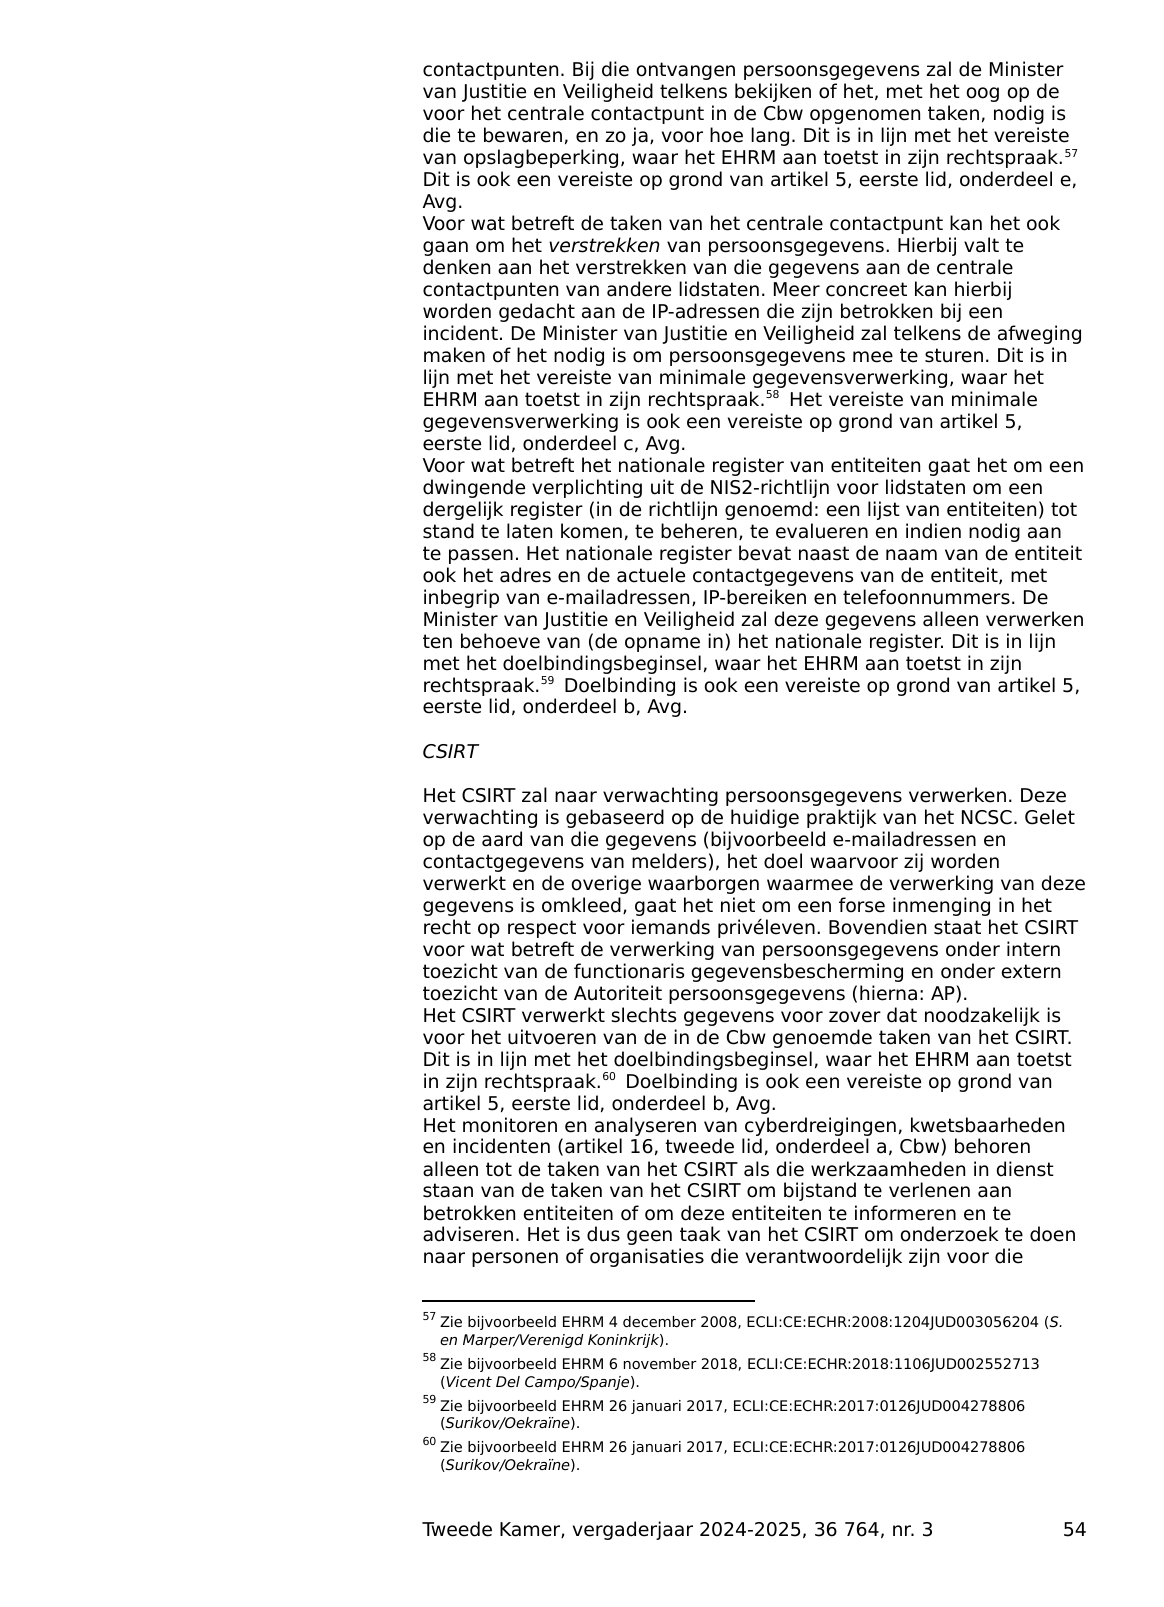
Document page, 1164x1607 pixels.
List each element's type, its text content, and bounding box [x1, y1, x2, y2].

text Het monitoren en analyseren van cyberdreigingen, kwetsbaarheden en incidenten (artikel 16, tweede lid, onderdeel a, Cbw) behoren alleen tot de taken van het CSIRT als die werkzaamheden in dienst staan van de taken van het CSIRT om bijstand te verlenen aan betrokken entiteiten of om deze entiteiten te informeren en te adviseren. Het is dus geen taak van het CSIRT om onderzoek te doen naar personen of organisaties die verantwoordelijk zijn voor die [422, 1114, 1087, 1268]
text Zie bijvoorbeeld EHRM 26 januari 2017, ECLI:CE:ECHR:2017:0126JUD004278806 (Surikov/Oekraïne). [422, 1435, 1087, 1474]
text Voor wat betreft het nationale register van entiteiten gaat het om een dwingende verplichting uit de NIS2-richtlijn voor lidstaten om een dergelijk register (in de richtlijn genoemd: een lijst van entiteiten) tot stand te laten komen, te beheren, te evalueren en indien nodig aan te passen. Het nationale register bevat naast de naam van de entiteit ook het adres en de actuele contactgegevens van de entiteit, met inbegrip van e-mailadressen, IP-bereiken en telefoonnummers. De Minister van Justitie en Veiligheid zal deze gegevens alleen verwerken ten behoeve van (de opname in) het nationale register. Dit is in lijn met het doelbindingsbeginsel, waar het EHRM aan toetst in zijn rechtspraak. Doelbinding is ook een vereiste op grond van artikel 5, eerste lid, onderdeel b, Avg. [422, 455, 1087, 718]
text Het CSIRT verwerkt slechts gegevens voor zover dat noodzakelijk is voor het uitvoeren van de in de Cbw genoemde taken van het CSIRT. Dit is in lijn met het doelbindingsbeginsel, waar het EHRM aan toetst in zijn rechtspraak. Doelbinding is ook een vereiste op grond van artikel 5, eerste lid, onderdeel b, Avg. [422, 1004, 1087, 1114]
text Voor wat betreft de taken van het centrale contactpunt kan het ook gaan om het verstrekken van persoonsgegevens. Hierbij valt te denken aan het verstrekken van die gegevens aan de centrale contactpunten van andere lidstaten. Meer concreet kan hierbij worden gedacht aan de IP-adressen die zijn betrokken bij een incident. De Minister van Justitie en Veiligheid zal telkens de afweging maken of het nodig is om persoonsgegevens mee te sturen. Dit is in lijn met het vereiste van minimale gegevensverwerking, waar het EHRM aan toetst in zijn rechtspraak. Het vereiste van minimale gegevensverwerking is ook een vereiste op grond van artikel 5, eerste lid, onderdeel c, Avg. [422, 213, 1087, 455]
text Zie bijvoorbeeld EHRM 4 december 2008, ECLI:CE:ECHR:2008:1204JUD003056204 (S. en Marper/Verenigd Koninkrijk). [422, 1310, 1087, 1349]
subtitle CSIRT [422, 741, 1087, 763]
text Zie bijvoorbeeld EHRM 26 januari 2017, ECLI:CE:ECHR:2017:0126JUD004278806 (Surikov/Oekraïne). [422, 1393, 1087, 1432]
text Het CSIRT zal naar verwachting persoonsgegevens verwerken. Deze verwachting is gebaseerd op de huidige praktijk van het NCSC. Gelet op de aard van die gegevens (bijvoorbeeld e-mailadressen en contactgegevens van melders), het doel waarvoor zij worden verwerkt en de overige waarborgen waarmee de verwerking van deze gegevens is omkleed, gaat het niet om een forse inmenging in het recht op respect voor iemands privéleven. Bovendien staat het CSIRT voor wat betreft de verwerking van persoonsgegevens onder intern toezicht van de functionaris gegevensbescherming en onder extern toezicht van de Autoriteit persoonsgegevens (hierna: AP). [422, 785, 1087, 1004]
text contactpunten. Bij die ontvangen persoonsgegevens zal de Minister van Justitie en Veiligheid telkens bekijken of het, met het oog op de voor het centrale contactpunt in de Cbw opgenomen taken, nodig is die te bewaren, en zo ja, voor hoe lang. Dit is in lijn met het vereiste van opslagbeperking, waar het EHRM aan toetst in zijn rechtspraak. Dit is ook een vereiste op grond van artikel 5, eerste lid, onderdeel e, Avg. [422, 59, 1087, 213]
text Zie bijvoorbeeld EHRM 6 november 2018, ECLI:CE:ECHR:2018:1106JUD002552713 (Vicent Del Campo/Spanje). [422, 1352, 1087, 1391]
